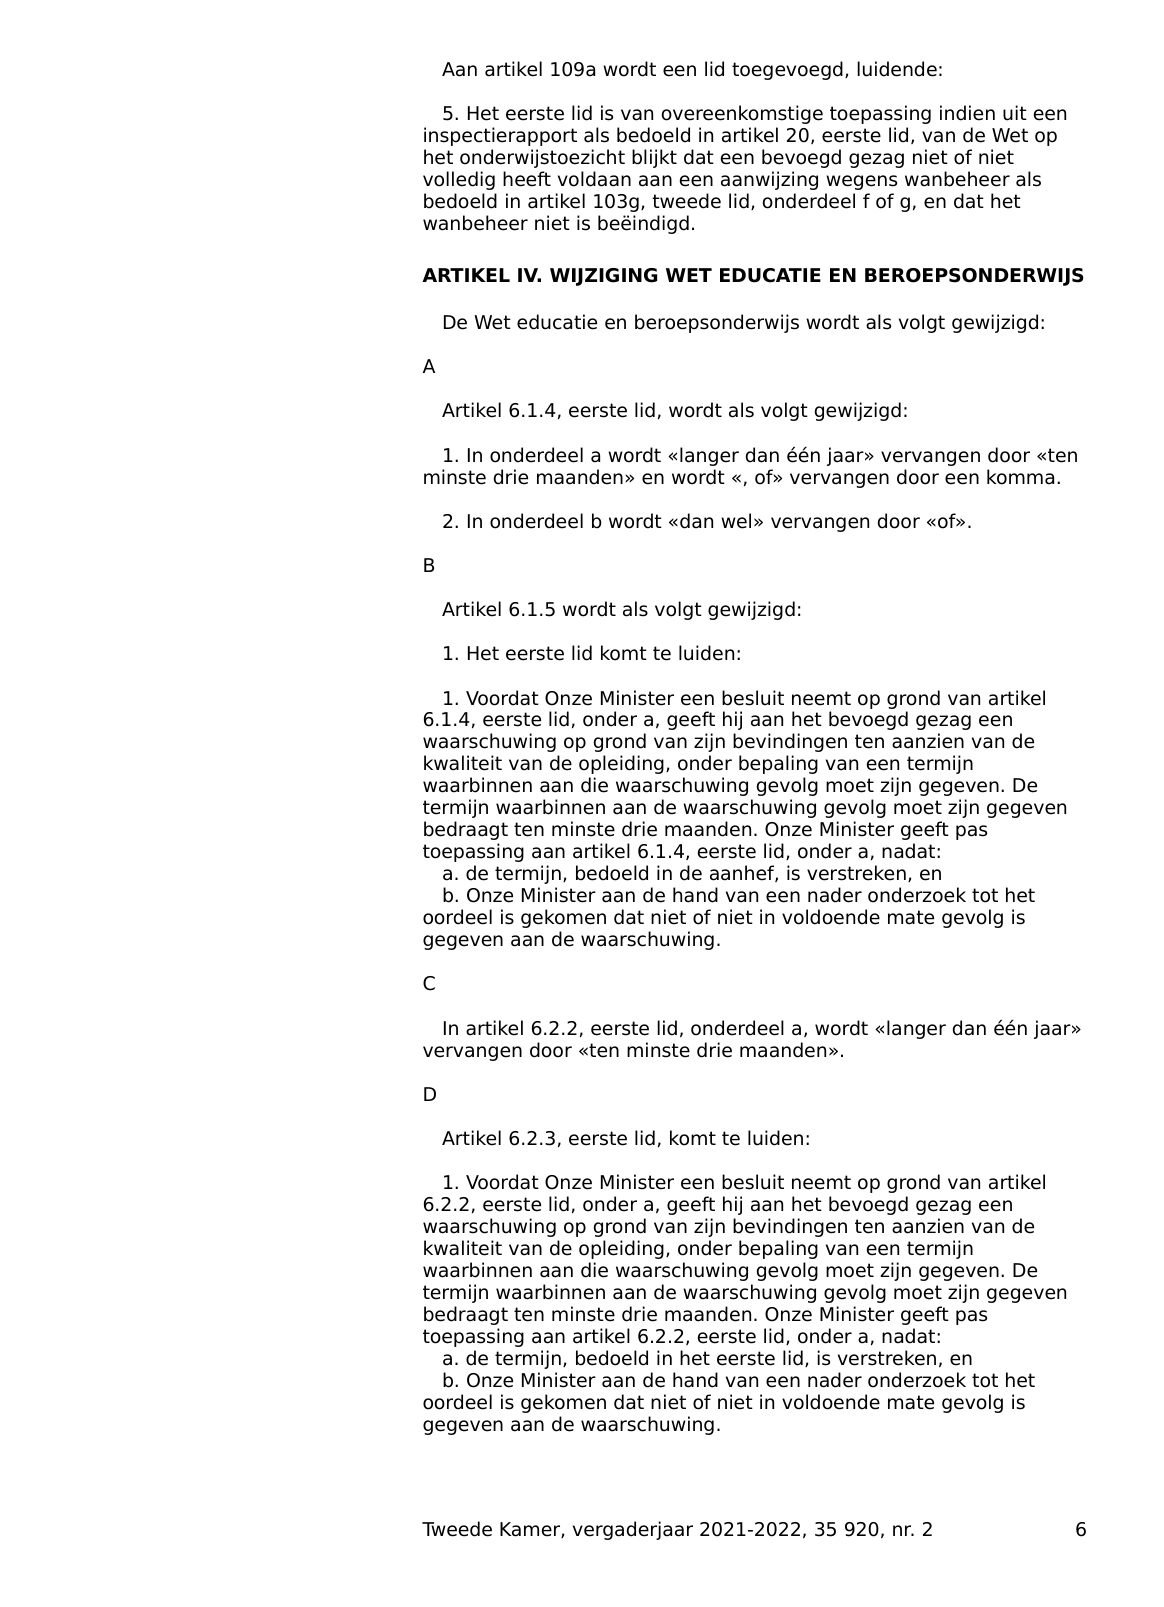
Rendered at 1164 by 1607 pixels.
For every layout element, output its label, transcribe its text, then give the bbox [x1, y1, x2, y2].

text 1. Voordat Onze Minister een besluit neemt op grond van artikel 6.1.4, eerste lid, onder a, geeft hij aan het bevoegd gezag een waarschuwing op grond van zijn bevindingen ten aanzien van de kwaliteit van de opleiding, onder bepaling van een termijn waarbinnen aan die waarschuwing gevolg moet zijn gegeven. De termijn waarbinnen aan de waarschuwing gevolg moet zijn gegeven bedraagt ten minste drie maanden. Onze Minister geeft pas toepassing aan artikel 6.1.4, eerste lid, onder a, nadat: [422, 687, 1087, 863]
text 1. Voordat Onze Minister een besluit neemt op grond van artikel 6.2.2, eerste lid, onder a, geeft hij aan het bevoegd gezag een waarschuwing op grond van zijn bevindingen ten aanzien van de kwaliteit van de opleiding, onder bepaling van een termijn waarbinnen aan die waarschuwing gevolg moet zijn gegeven. De termijn waarbinnen aan de waarschuwing gevolg moet zijn gegeven bedraagt ten minste drie maanden. Onze Minister geeft pas toepassing aan artikel 6.2.2, eerste lid, onder a, nadat: [422, 1172, 1087, 1348]
text Artikel 6.1.4, eerste lid, wordt als volgt gewijzigd: [422, 400, 1087, 422]
text 5. Het eerste lid is van overeenkomstige toepassing indien uit een inspectierapport als bedoeld in artikel 20, eerste lid, van de Wet op het onderwijstoezicht blijkt dat een bevoegd gezag niet of niet volledig heeft voldaan aan een aanwijzing wegens wanbeheer als bedoeld in artikel 103g, tweede lid, onderdeel f of g, en dat het wanbeheer niet is beëindigd. [422, 103, 1087, 235]
text C [422, 973, 1087, 995]
text A [422, 356, 1087, 378]
text b. Onze Minister aan de hand van een nader onderzoek tot het oordeel is gekomen dat niet of niet in voldoende mate gevolg is gegeven aan de waarschuwing. [422, 885, 1087, 951]
text In artikel 6.2.2, eerste lid, onderdeel a, wordt «langer dan één jaar» vervangen door «ten minste drie maanden». [422, 1017, 1087, 1061]
text Aan artikel 109a wordt een lid toegevoegd, luidende: [422, 59, 1087, 81]
text 1. Het eerste lid komt te luiden: [422, 643, 1087, 665]
text Artikel 6.1.5 wordt als volgt gewijzigd: [422, 599, 1087, 621]
text Artikel 6.2.3, eerste lid, komt te luiden: [422, 1128, 1087, 1150]
text B [422, 555, 1087, 577]
text b. Onze Minister aan de hand van een nader onderzoek tot het oordeel is gekomen dat niet of niet in voldoende mate gevolg is gegeven aan de waarschuwing. [422, 1370, 1087, 1436]
subtitle ARTIKEL IV. WIJZIGING WET EDUCATIE EN BEROEPSONDERWIJS [422, 265, 1087, 287]
text a. de termijn, bedoeld in het eerste lid, is verstreken, en [422, 1348, 1087, 1370]
text 1. In onderdeel a wordt «langer dan één jaar» vervangen door «ten minste drie maanden» en wordt «, of» vervangen door een komma. [422, 444, 1087, 488]
text 2. In onderdeel b wordt «dan wel» vervangen door «of». [422, 511, 1087, 533]
text a. de termijn, bedoeld in de aanhef, is verstreken, en [422, 863, 1087, 885]
text D [422, 1084, 1087, 1106]
text De Wet educatie en beroepsonderwijs wordt als volgt gewijzigd: [422, 312, 1087, 334]
